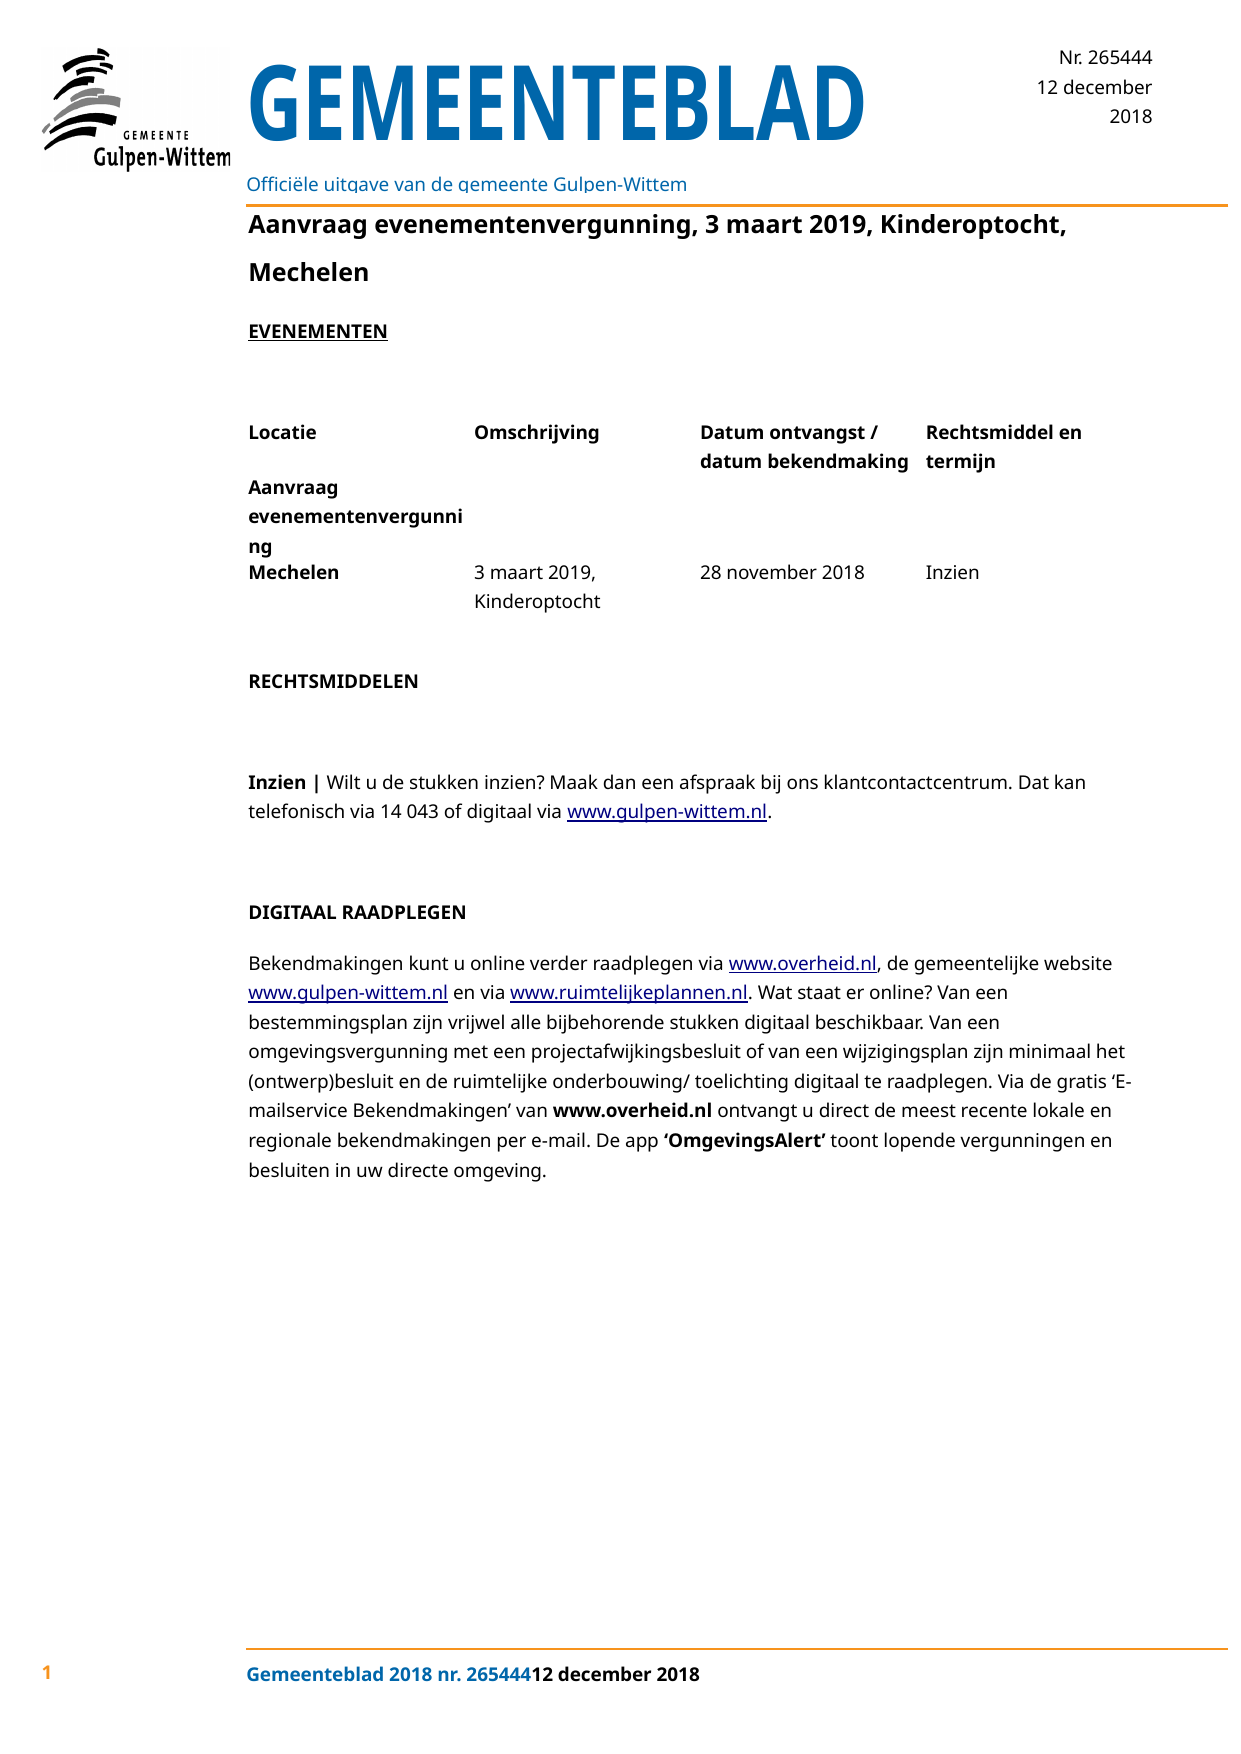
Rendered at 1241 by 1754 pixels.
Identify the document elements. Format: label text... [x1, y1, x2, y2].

table_header Rechtsmiddel en termijn [926, 419, 1152, 474]
text Inzien | Wilt u de stukken inzien? Maak dan een afspraak bij ons klantcontactcentrum. Dat kan telefonisch via 14 043 of digitaal via www.gulpen-wittem.nl. [248, 769, 1152, 824]
text DIGITAAL RAADPLEGEN [248, 899, 1152, 925]
text EVENEMENTEN [248, 318, 1152, 344]
table_cell [474, 474, 700, 559]
picture [41, 47, 231, 172]
table_cell [926, 474, 1152, 559]
text Bekendmakingen kunt u online verder raadplegen via www.overheid.nl, de gemeentelijke website www.gulpen-wittem.nl en via www.ruimtelijkeplannen.nl. Wat staat er online? Van een bestemmingsplan zijn vrijwel alle bijbehorende stukken digitaal beschikbaar. Van een omgevingsvergunning met een projectafwijkingsbesluit of van een wijzigingsplan zijn minimaal het (ontwerp)besluit en de ruimtelijke onderbouwing/ toelichting digitaal te raadplegen. Via de gratis ‘E-mailservice Bekendmakingen’ van www.overheid.nl ontvangt u direct de meest recente lokale en regionale bekendmakingen per e-mail. De app ‘OmgevingsAlert’ toont lopende vergunningen en besluiten in uw directe omgeving. [248, 950, 1152, 1182]
table_cell Aanvraag evenementenvergunning [248, 474, 474, 559]
table_cell Inzien [926, 559, 1152, 614]
text RECHTSMIDDELEN [248, 668, 1152, 694]
table_header Locatie [248, 419, 474, 474]
table_cell 3 maart 2019, Kinderoptocht [474, 559, 700, 614]
table_cell Mechelen [248, 559, 474, 614]
table_header Datum ontvangst / datum bekendmaking [700, 419, 926, 474]
table_header Omschrijving [474, 419, 700, 474]
table_cell 28 november 2018 [700, 559, 926, 614]
text Aanvraag evenementenvergunning, 3 maart 2019, Kinderoptocht, Mechelen [248, 207, 1152, 288]
table_cell [700, 474, 926, 559]
